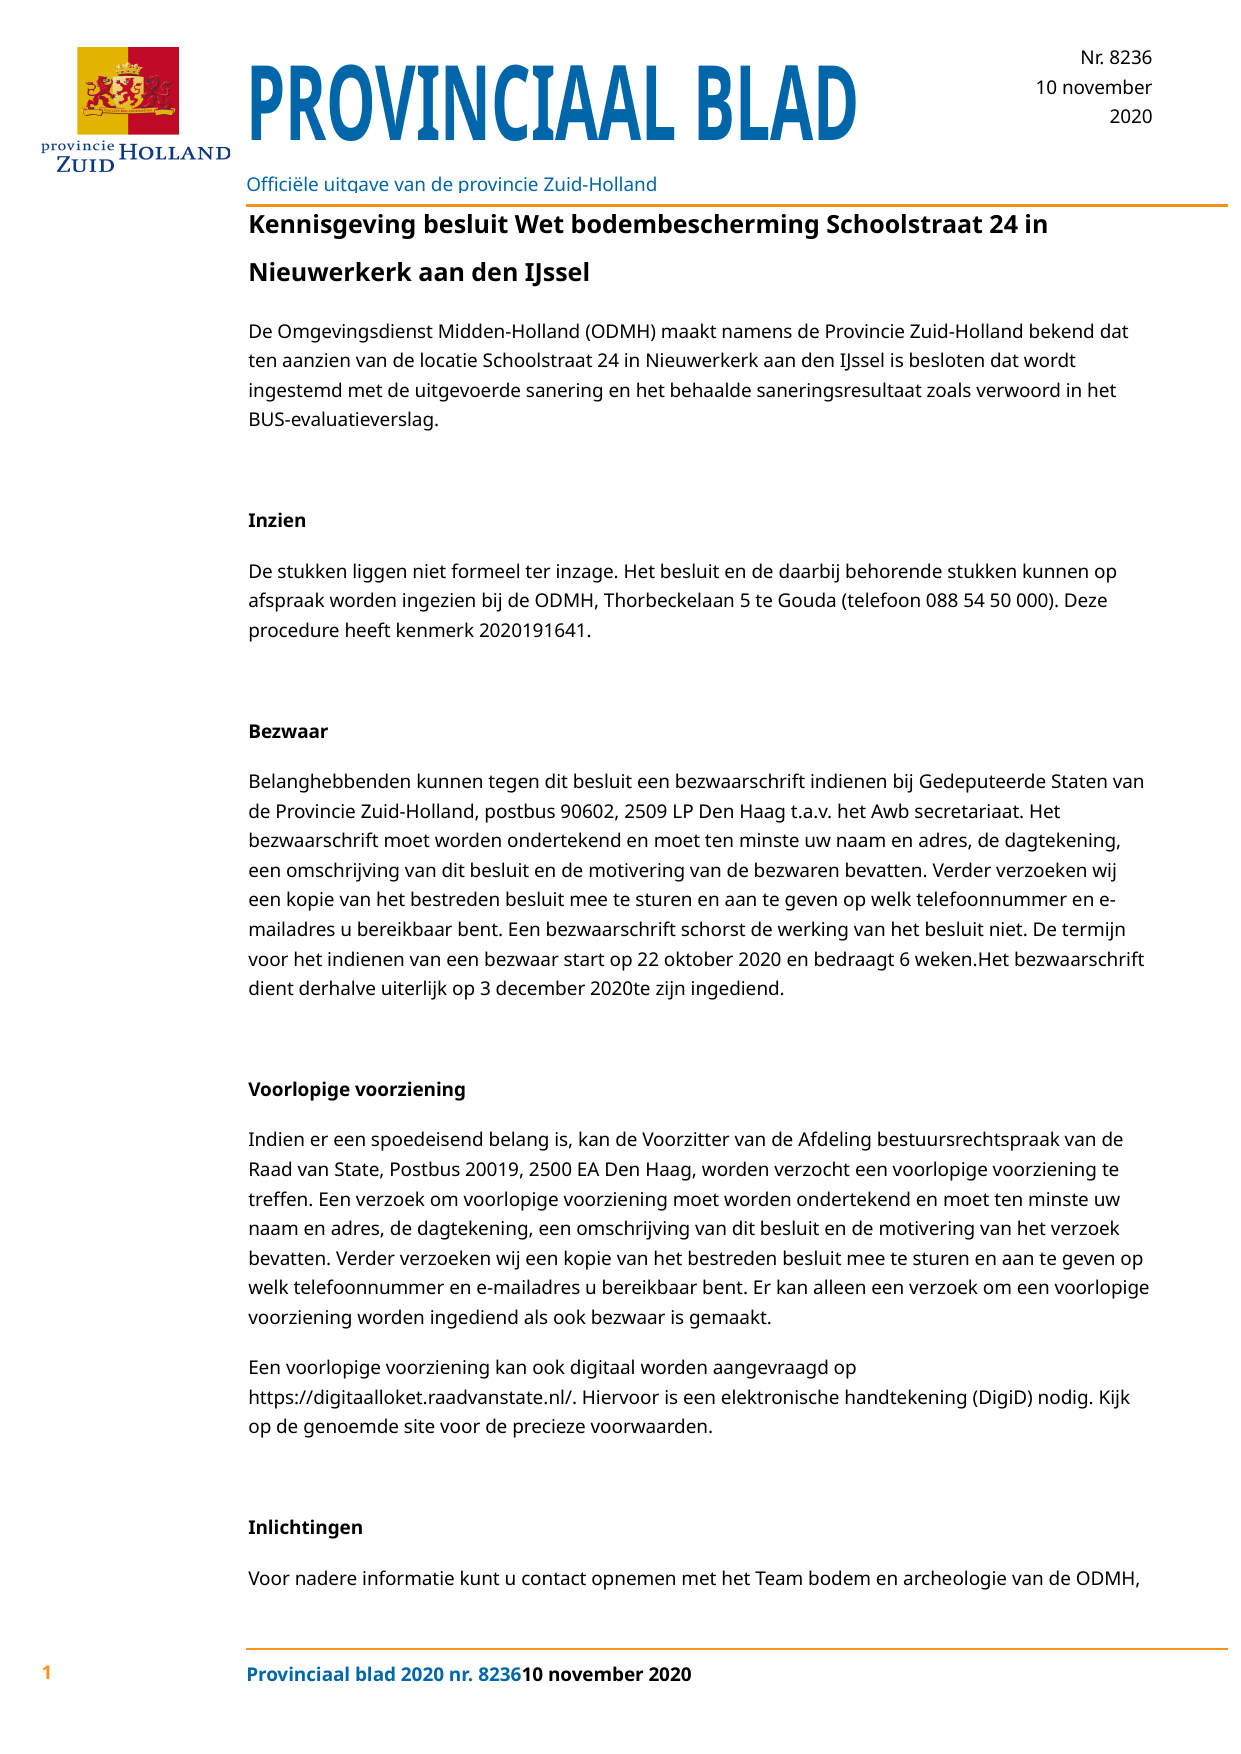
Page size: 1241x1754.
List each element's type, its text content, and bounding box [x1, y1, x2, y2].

text Inzien [248, 507, 1152, 533]
text Belanghebbenden kunnen tegen dit besluit een bezwaarschrift indienen bij Gedeputeerde Staten van de Provincie Zuid-Holland, postbus 90602, 2509 LP Den Haag t.a.v. het Awb secretariaat. Het bezwaarschrift moet worden ondertekend en moet ten minste uw naam en adres, de dagtekening, een omschrijving van dit besluit en de motivering van de bezwaren bevatten. Verder verzoeken wij een kopie van het bestreden besluit mee te sturen en aan te geven op welk telefoonnummer en e-mailadres u bereikbaar bent. Een bezwaarschrift schorst de werking van het besluit niet. De termijn voor het indienen van een bezwaar start op 22 oktober 2020 en bedraagt 6 weken.Het bezwaarschrift dient derhalve uiterlijk op 3 december 2020te zijn ingediend. [248, 768, 1152, 1001]
text Voorlopige voorziening [248, 1076, 1152, 1102]
text De Omgevingsdienst Midden-Holland (ODMH) maakt namens de Provincie Zuid-Holland bekend dat ten aanzien van de locatie Schoolstraat 24 in Nieuwerkerk aan den IJssel is besloten dat wordt ingestemd met de uitgevoerde sanering en het behaalde saneringsresultaat zoals verwoord in het BUS-evaluatieverslag. [248, 318, 1152, 432]
text Indien er een spoedeisend belang is, kan de Voorzitter van de Afdeling bestuursrechtspraak van de Raad van State, Postbus 20019, 2500 EA Den Haag, worden verzocht een voorlopige voorziening te treffen. Een verzoek om voorlopige voorziening moet worden ondertekend en moet ten minste uw naam en adres, de dagtekening, een omschrijving van dit besluit en de motivering van het verzoek bevatten. Verder verzoeken wij een kopie van het bestreden besluit mee te sturen en aan te geven op welk telefoonnummer en e-mailadres u bereikbaar bent. Er kan alleen een verzoek om een voorlopige voorziening worden ingediend als ook bezwaar is gemaakt. [248, 1127, 1152, 1330]
text Kennisgeving besluit Wet bodembescherming Schoolstraat 24 in Nieuwerkerk aan den IJssel [248, 207, 1152, 288]
picture [41, 47, 231, 172]
text Een voorlopige voorziening kan ook digitaal worden aangevraagd op https://digitaalloket.raadvanstate.nl/. Hiervoor is een elektronische handtekening (DigiD) nodig. Kijk op de genoemde site voor de precieze voorwaarden. [248, 1354, 1152, 1439]
text De stukken liggen niet formeel ter inzage. Het besluit en de daarbij behorende stukken kunnen op afspraak worden ingezien bij de ODMH, Thorbeckelaan 5 te Gouda (telefoon 088 54 50 000). Deze procedure heeft kenmerk 2020191641. [248, 558, 1152, 643]
text Bezwaar [248, 718, 1152, 744]
text Inlichtingen [248, 1514, 1152, 1540]
text Voor nadere informatie kunt u contact opnemen met het Team bodem en archeologie van de ODMH, [248, 1565, 1152, 1591]
